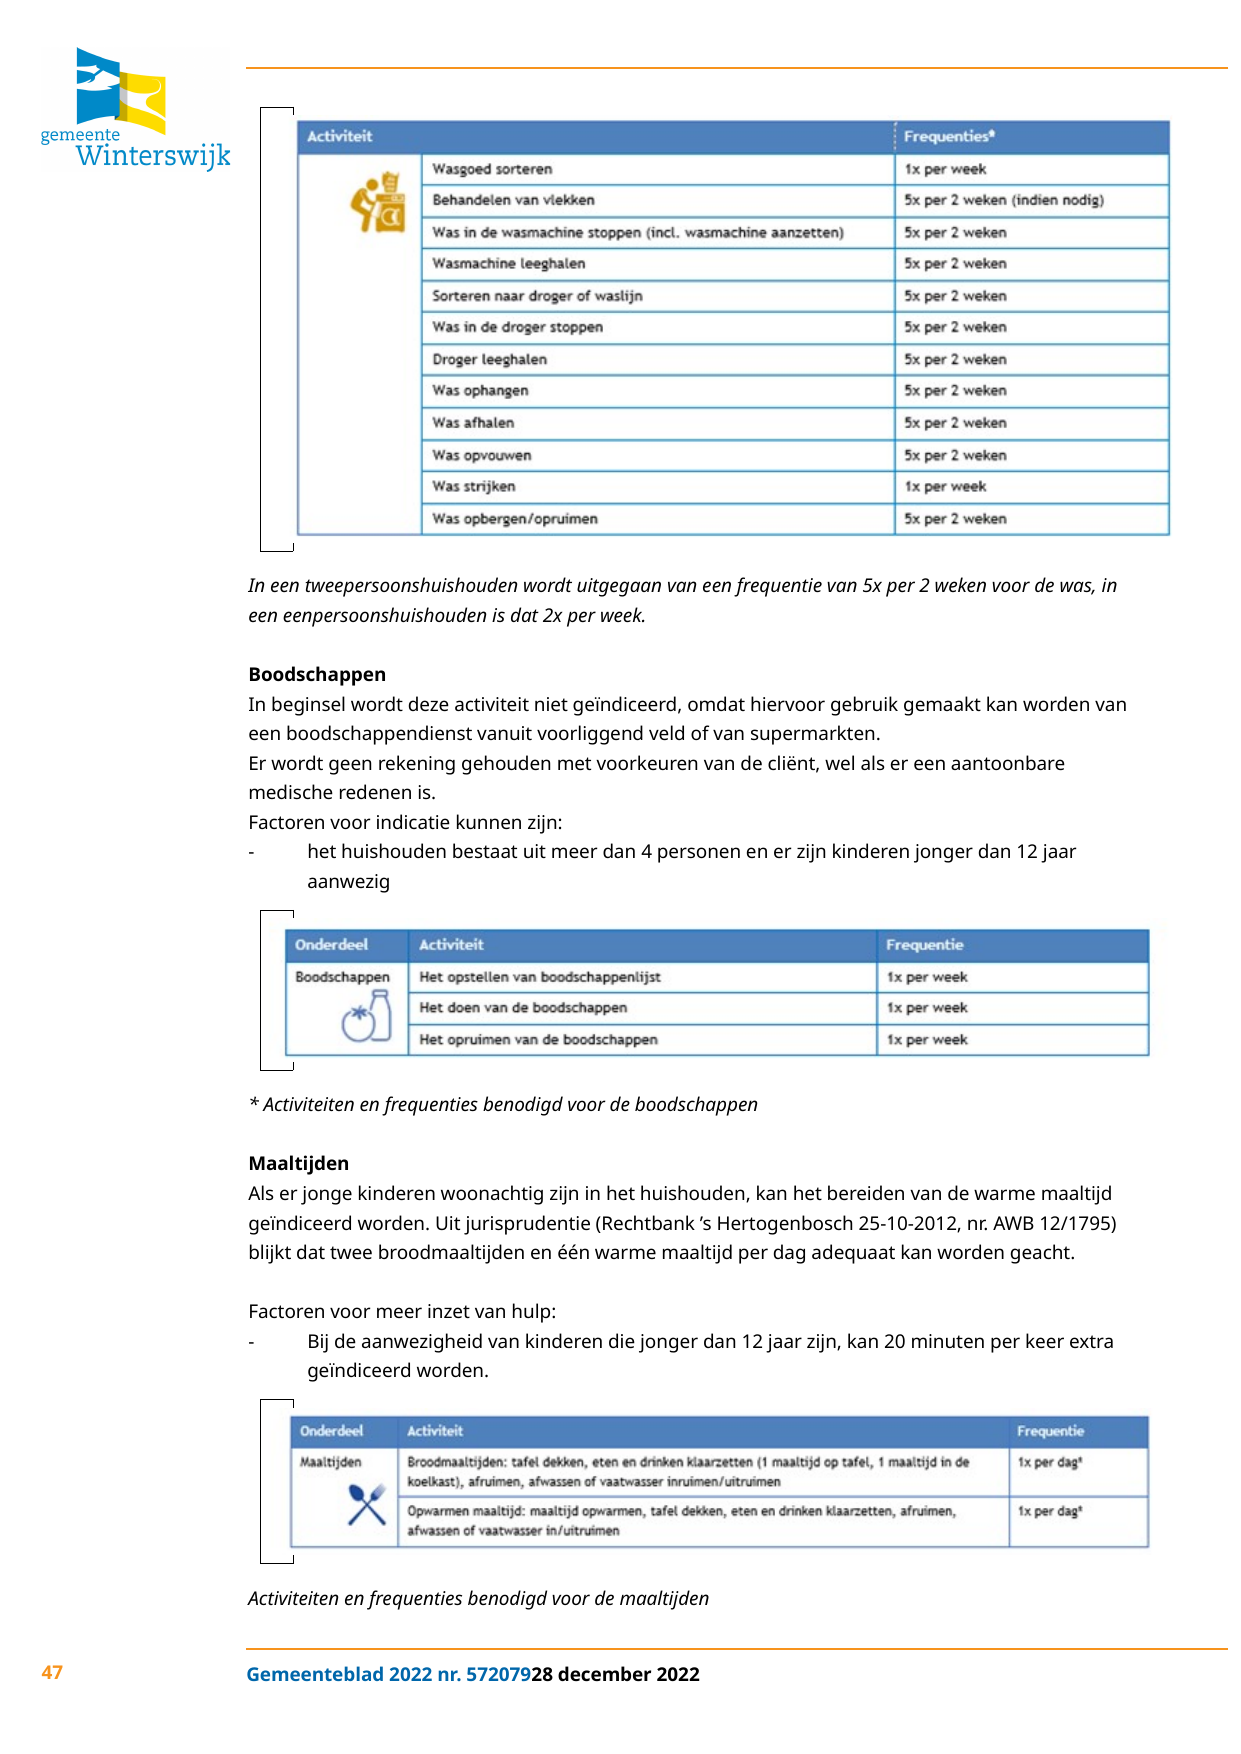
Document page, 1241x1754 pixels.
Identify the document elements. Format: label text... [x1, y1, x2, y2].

picture [225, 153, 231, 162]
text Factoren voor meer inzet van hulp: [248, 1298, 1152, 1324]
text In een tweepersoonshuishouden wordt uitgegaan van een frequentie van 5x per 2 weken voor de was, in een eenpersoonshuishouden is dat 2x per week. [248, 572, 1152, 628]
text In beginsel wordt deze activiteit niet geïndiceerd, omdat hiervoor gebruik gemaakt kan worden van een boodschappendienst vanuit voorliggend veld of van supermarkten. [248, 691, 1152, 746]
picture [41, 47, 231, 172]
picture [268, 1408, 1173, 1555]
text Boodschappen [248, 661, 1152, 687]
text Er wordt geen rekening gehouden met voorkeuren van de cliënt, wel als er een aantoonbare medische redenen is. [248, 750, 1152, 805]
text Maaltijden [248, 1151, 1152, 1176]
text * Activiteiten en frequenties benodigd voor de boodschappen [248, 1091, 1152, 1117]
text Factoren voor indicatie kunnen zijn: [248, 809, 1152, 835]
list Bij de aanwezigheid van kinderen die jonger dan 12 jaar zijn, kan 20 minuten per keer extra geïndiceerd worden. [248, 1328, 1152, 1383]
picture [268, 918, 1173, 1062]
text Activiteiten en frequenties benodigd voor de maaltijden [248, 1585, 1152, 1611]
list het huishouden bestaat uit meer dan 4 personen en er zijn kinderen jonger dan 12 jaar aanwezig [248, 839, 1152, 894]
picture [268, 115, 1173, 543]
text Als er jonge kinderen woonachtig zijn in het huishouden, kan het bereiden van de warme maaltijd geïndiceerd worden. Uit jurisprudentie (Rechtbank ’s Hertogenbosch 25-10-2012, nr. AWB 12/1795) blijkt dat twee broodmaaltijden en één warme maaltijd per dag adequaat kan worden geacht. [248, 1180, 1152, 1265]
